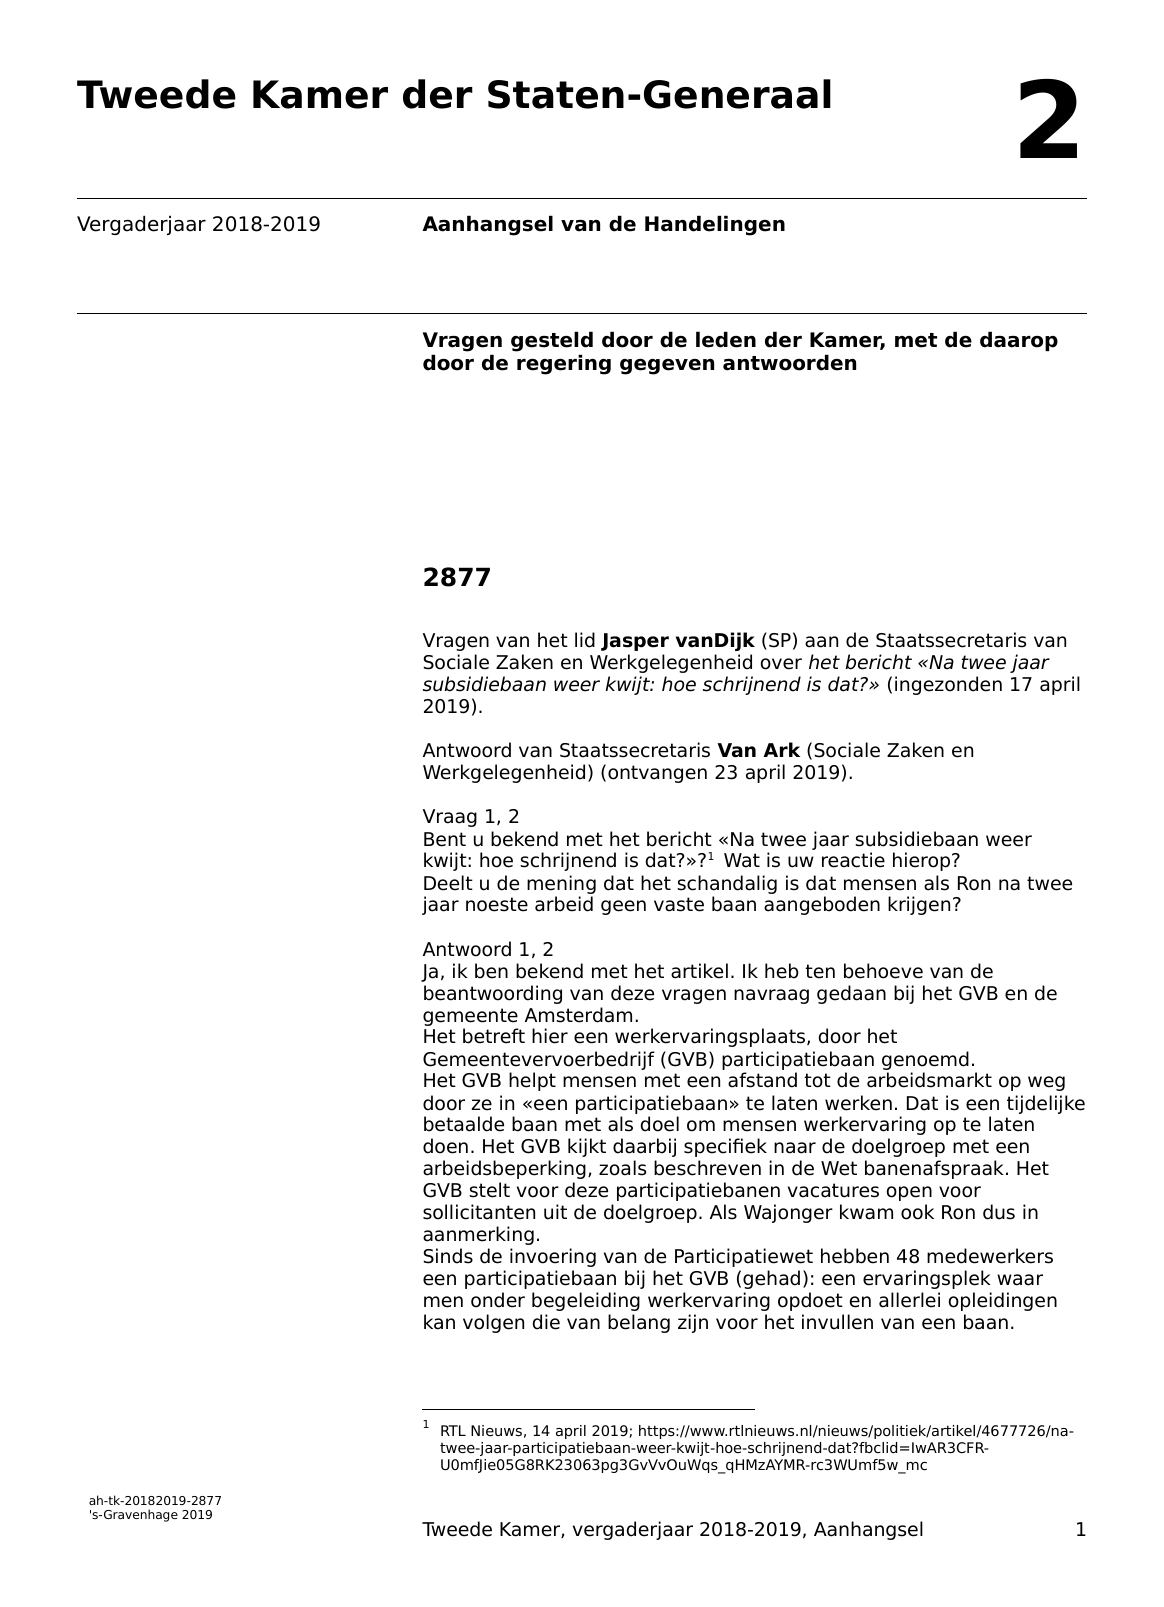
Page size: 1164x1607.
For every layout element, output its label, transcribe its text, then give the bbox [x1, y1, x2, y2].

text RTL Nieuws, 14 april 2019; https://www.rtlnieuws.nl/nieuws/politiek/artikel/4677726/na-twee-jaar-participatiebaan-weer-kwijt-hoe-schrijnend-dat?fbclid=IwAR3CFR-U0mfJie05G8RK23063pg3GvVvOuWqs_qHMzAYMR-rc3WUmf5w_mc [422, 1418, 1087, 1474]
text Sinds de invoering van de Participatiewet hebben 48 medewerkers een participatiebaan bij het GVB (gehad): een ervaringsplek waar men onder begeleiding werkervaring opdoet en allerlei opleidingen kan volgen die van belang zijn voor het invullen van een baan. [422, 1246, 1087, 1334]
text Vragen van het lid Jasper vanDijk (SP) aan de Staatssecretaris van Sociale Zaken en Werkgelegenheid over het bericht «Na twee jaar subsidiebaan weer kwijt: hoe schrijnend is dat?» (ingezonden 17 april 2019). [422, 630, 1087, 718]
text 2877 [422, 563, 1087, 592]
text Het betreft hier een werkervaringsplaats, door het Gemeentevervoerbedrijf (GVB) participatiebaan genoemd. [422, 1026, 1087, 1070]
table_cell Aanhangsel van de Handelingen [422, 199, 1087, 313]
text Bent u bekend met het bericht «Na twee jaar subsidiebaan weer kwijt: hoe schrijnend is dat?»? Wat is uw reactie hierop? [422, 828, 1087, 872]
table_header 2 [886, 59, 1087, 198]
text Antwoord 1, 2 [422, 938, 1087, 961]
table_cell Vergaderjaar 2018-2019 [77, 199, 422, 313]
text Deelt u de mening dat het schandalig is dat mensen als Ron na twee jaar noeste arbeid geen vaste baan aangeboden krijgen? [422, 872, 1087, 916]
table_cell Vragen gesteld door de leden der Kamer, met de daarop door de regering gegeven antwoorden [422, 314, 1087, 375]
text Vraag 1, 2 [422, 806, 1087, 828]
table_cell [77, 314, 422, 375]
text ah-tk-20182019-2877 [88, 1494, 323, 1508]
text Het GVB helpt mensen met een afstand tot de arbeidsmarkt op weg door ze in «een participatiebaan» te laten werken. Dat is een tijdelijke betaalde baan met als doel om mensen werkervaring op te laten doen. Het GVB kijkt daarbij specifiek naar de doelgroep met een arbeidsbeperking, zoals beschreven in de Wet banenafspraak. Het GVB stelt voor deze participatiebanen vacatures open voor sollicitanten uit de doelgroep. Als Wajonger kwam ook Ron dus in aanmerking. [422, 1070, 1087, 1246]
text 's-Gravenhage 2019 [88, 1508, 323, 1522]
text Antwoord van Staatssecretaris Van Ark (Sociale Zaken en Werkgelegenheid) (ontvangen 23 april 2019). [422, 740, 1087, 784]
text Ja, ik ben bekend met het artikel. Ik heb ten behoeve van de beantwoording van deze vragen navraag gedaan bij het GVB en de gemeente Amsterdam. [422, 961, 1087, 1026]
table_header Tweede Kamer der Staten-Generaal [77, 59, 886, 198]
